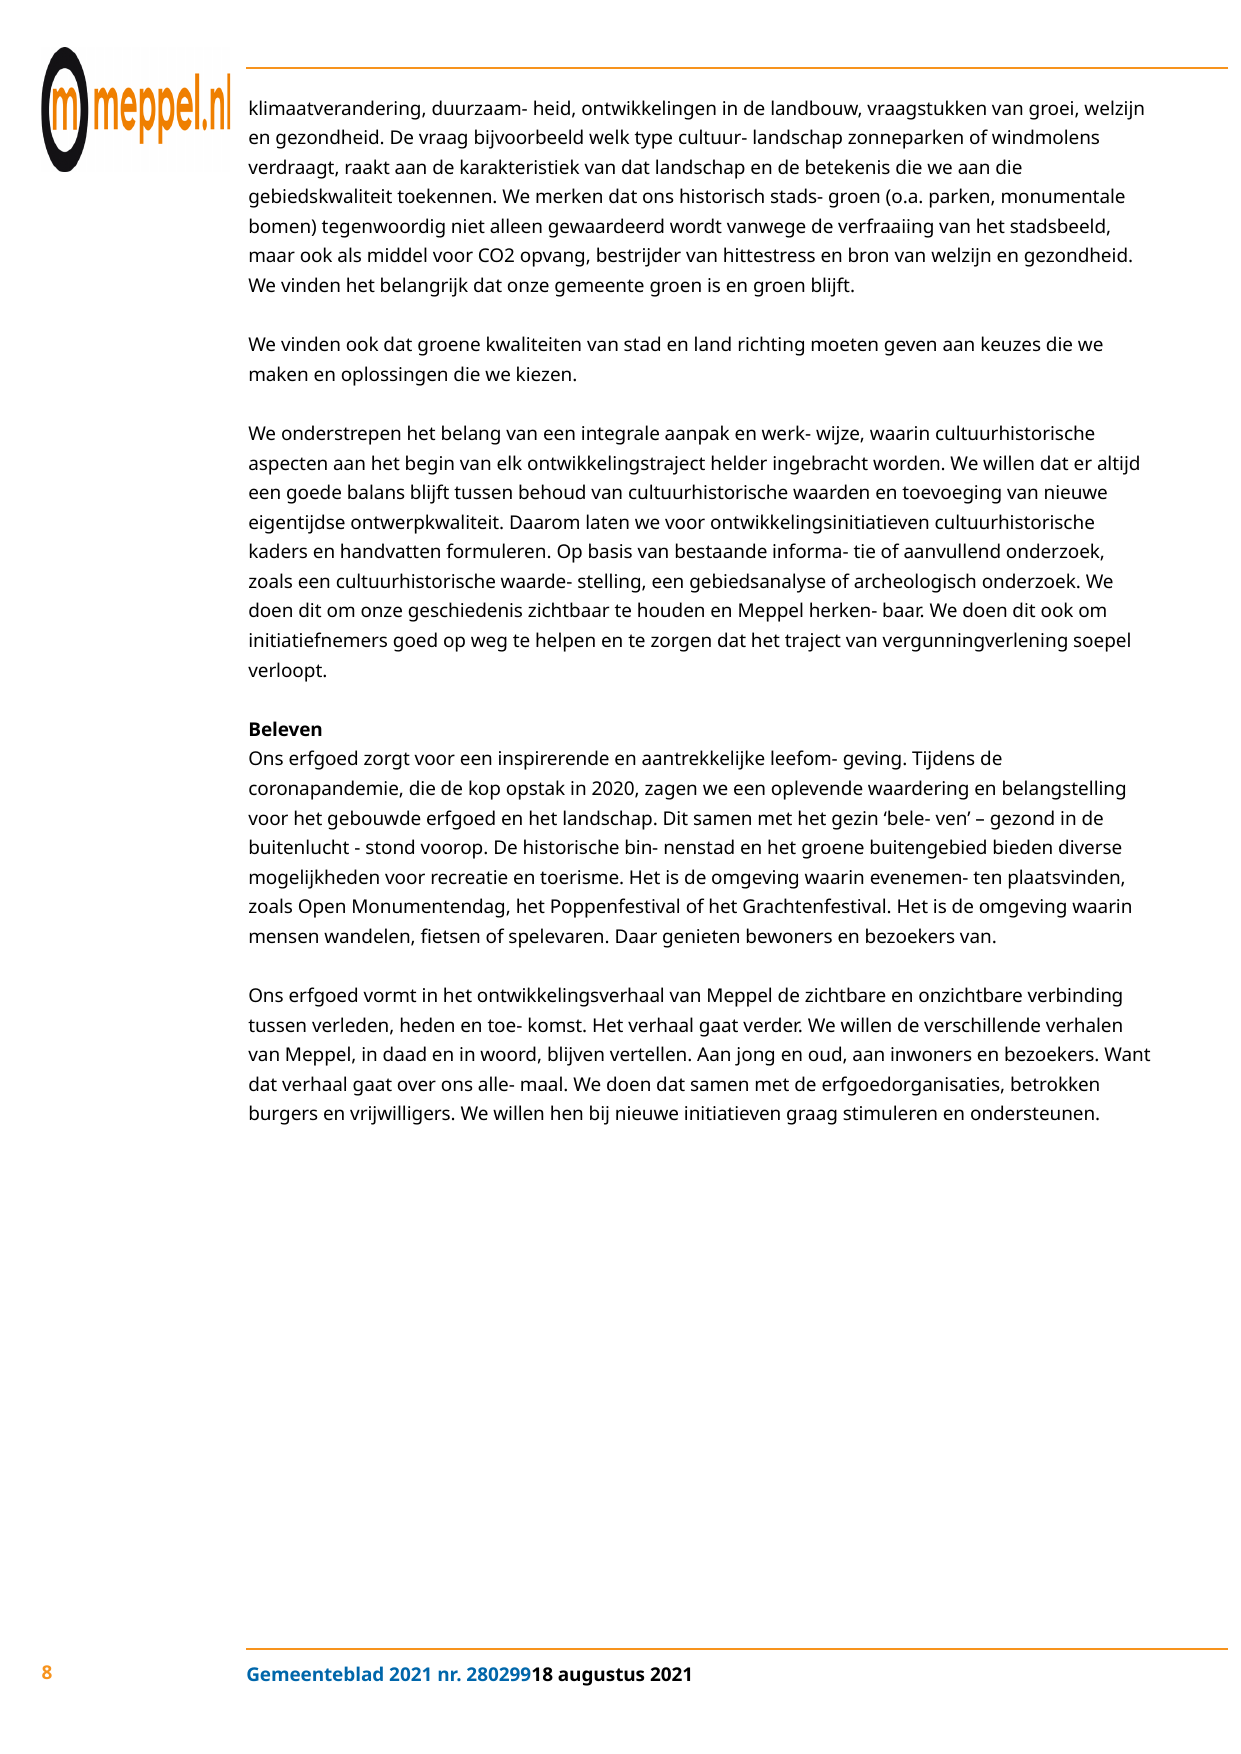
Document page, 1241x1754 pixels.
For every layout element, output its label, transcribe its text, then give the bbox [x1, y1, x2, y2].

text We onderstrepen het belang van een integrale aanpak en werk- wijze, waarin cultuurhistorische aspecten aan het begin van elk ontwikkelingstraject helder ingebracht worden. We willen dat er altijd een goede balans blijft tussen behoud van cultuurhistorische waarden en toevoeging van nieuwe eigentijdse ontwerpkwaliteit. Daarom laten we voor ontwikkelingsinitiatieven cultuurhistorische kaders en handvatten formuleren. Op basis van bestaande informa- tie of aanvullend onderzoek, zoals een cultuurhistorische waarde- stelling, een gebiedsanalyse of archeologisch onderzoek. We doen dit om onze geschiedenis zichtbaar te houden en Meppel herken- baar. We doen dit ook om initiatiefnemers goed op weg te helpen en te zorgen dat het traject van vergunningverlening soepel verloopt. [248, 420, 1152, 683]
text Beleven [248, 716, 1152, 742]
text Ons erfgoed zorgt voor een inspirerende en aantrekkelijke leefom- geving. Tijdens de coronapandemie, die de kop opstak in 2020, zagen we een oplevende waardering en belangstelling voor het gebouwde erfgoed en het landschap. Dit samen met het gezin ‘bele- ven’ – gezond in de buitenlucht - stond voorop. De historische bin- nenstad en het groene buitengebied bieden diverse mogelijkheden voor recreatie en toerisme. Het is de omgeving waarin evenemen- ten plaatsvinden, zoals Open Monumentendag, het Poppenfestival of het Grachtenfestival. Het is de omgeving waarin mensen wandelen, fietsen of spelevaren. Daar genieten bewoners en bezoekers van. [248, 746, 1152, 949]
text We vinden ook dat groene kwaliteiten van stad en land richting moeten geven aan keuzes die we maken en oplossingen die we kiezen. [248, 331, 1152, 387]
picture [41, 47, 231, 172]
text Ons erfgoed vormt in het ontwikkelingsverhaal van Meppel de zichtbare en onzichtbare verbinding tussen verleden, heden en toe- komst. Het verhaal gaat verder. We willen de verschillende verhalen van Meppel, in daad en in woord, blijven vertellen. Aan jong en oud, aan inwoners en bezoekers. Want dat verhaal gaat over ons alle- maal. We doen dat samen met de erfgoedorganisaties, betrokken burgers en vrijwilligers. We willen hen bij nieuwe initiatieven graag stimuleren en ondersteunen. [248, 982, 1152, 1126]
text klimaatverandering, duurzaam- heid, ontwikkelingen in de landbouw, vraagstukken van groei, welzijn en gezondheid. De vraag bijvoorbeeld welk type cultuur- landschap zonneparken of windmolens verdraagt, raakt aan de karakteristiek van dat landschap en de betekenis die we aan die gebiedskwaliteit toekennen. We merken dat ons historisch stads- groen (o.a. parken, monumentale bomen) tegenwoordig niet alleen gewaardeerd wordt vanwege de verfraaiing van het stadsbeeld, maar ook als middel voor CO2 opvang, bestrijder van hittestress en bron van welzijn en gezondheid. We vinden het belangrijk dat onze gemeente groen is en groen blijft. [248, 95, 1152, 298]
